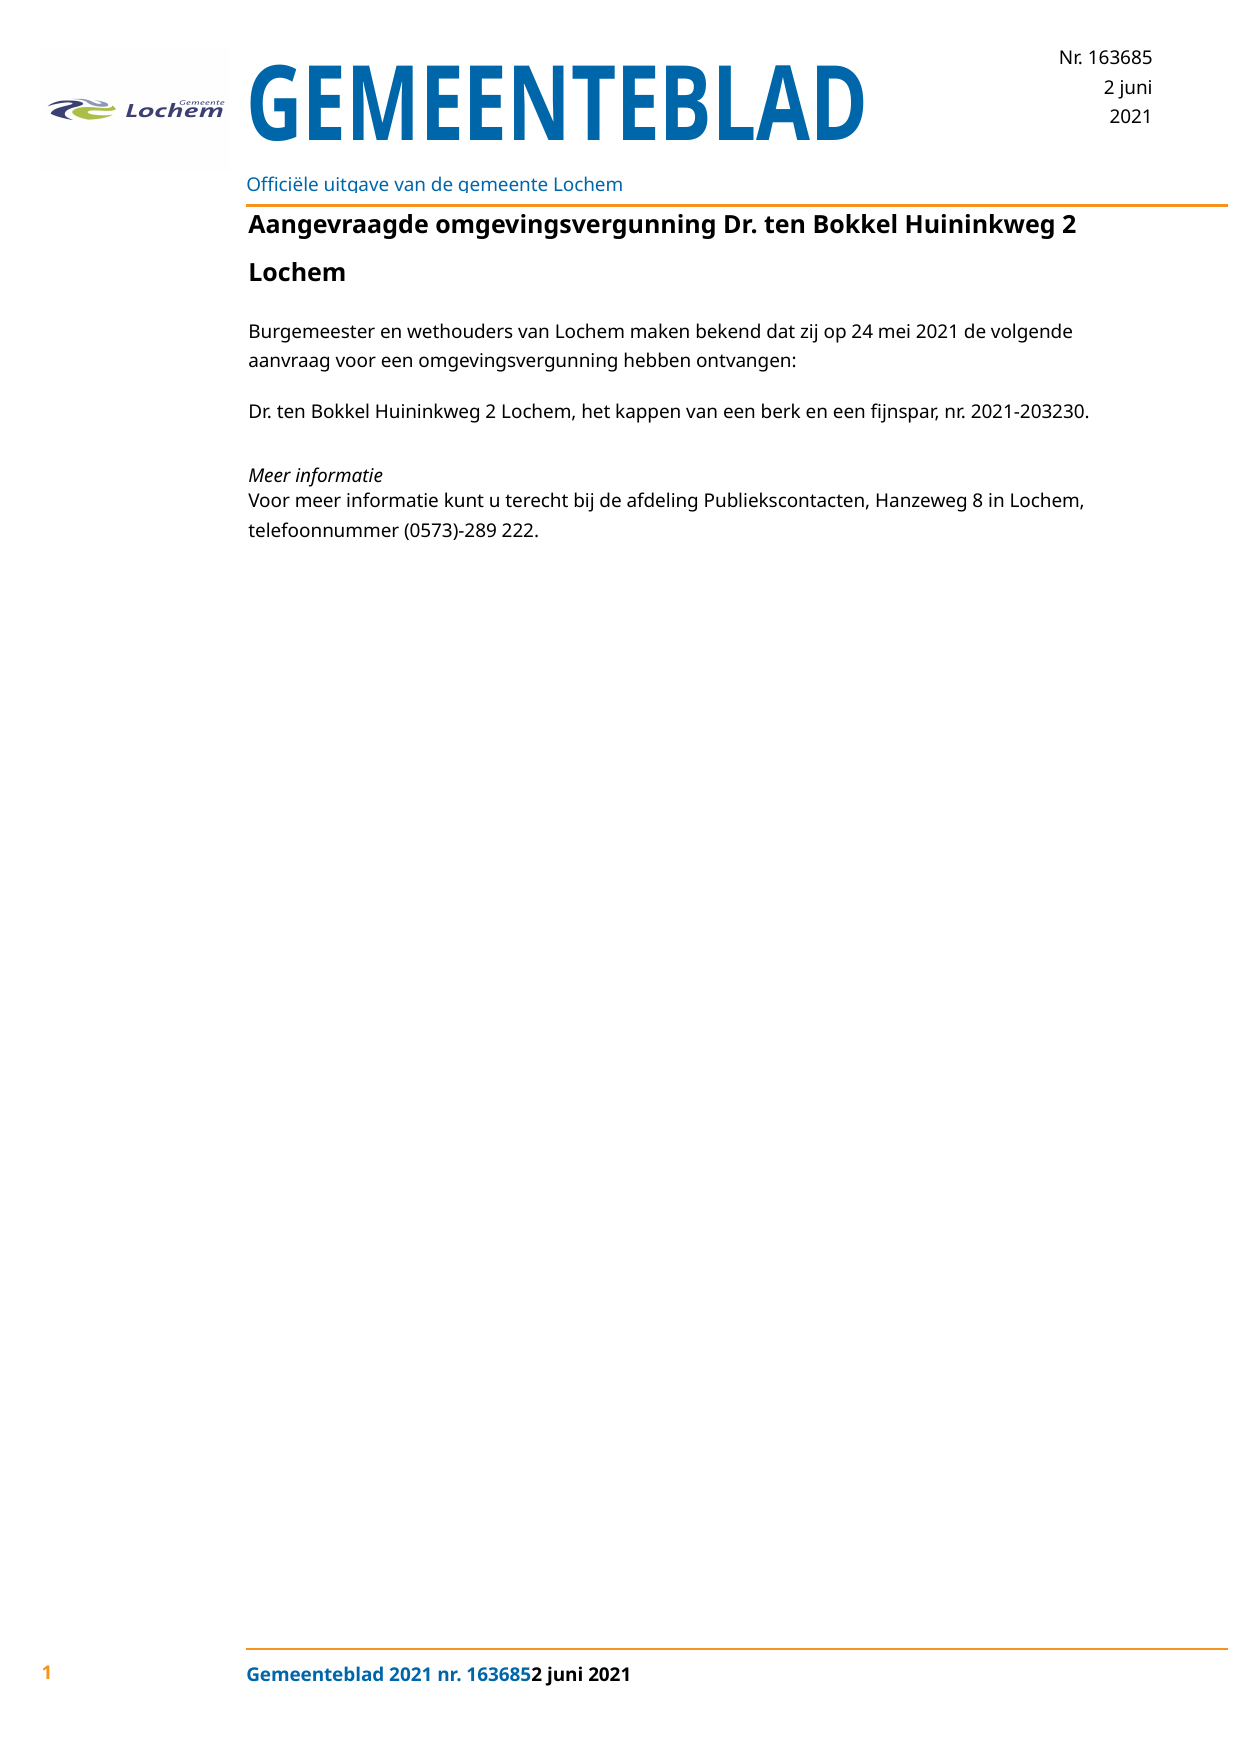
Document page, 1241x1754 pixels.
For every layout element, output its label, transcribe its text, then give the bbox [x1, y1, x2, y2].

picture [41, 47, 231, 172]
text Meer informatie [248, 462, 1152, 488]
text Dr. ten Bokkel Huininkweg 2 Lochem, het kappen van een berk en een fijnspar, nr. 2021-203230. [248, 398, 1152, 424]
text Voor meer informatie kunt u terecht bij de afdeling Publiekscontacten, Hanzeweg 8 in Lochem, telefoonnummer (0573)-289 222. [248, 488, 1152, 543]
text Burgemeester en wethouders van Lochem maken bekend dat zij op 24 mei 2021 de volgende aanvraag voor een omgevingsvergunning hebben ontvangen: [248, 318, 1152, 373]
text Aangevraagde omgevingsvergunning Dr. ten Bokkel Huininkweg 2 Lochem [248, 207, 1152, 288]
